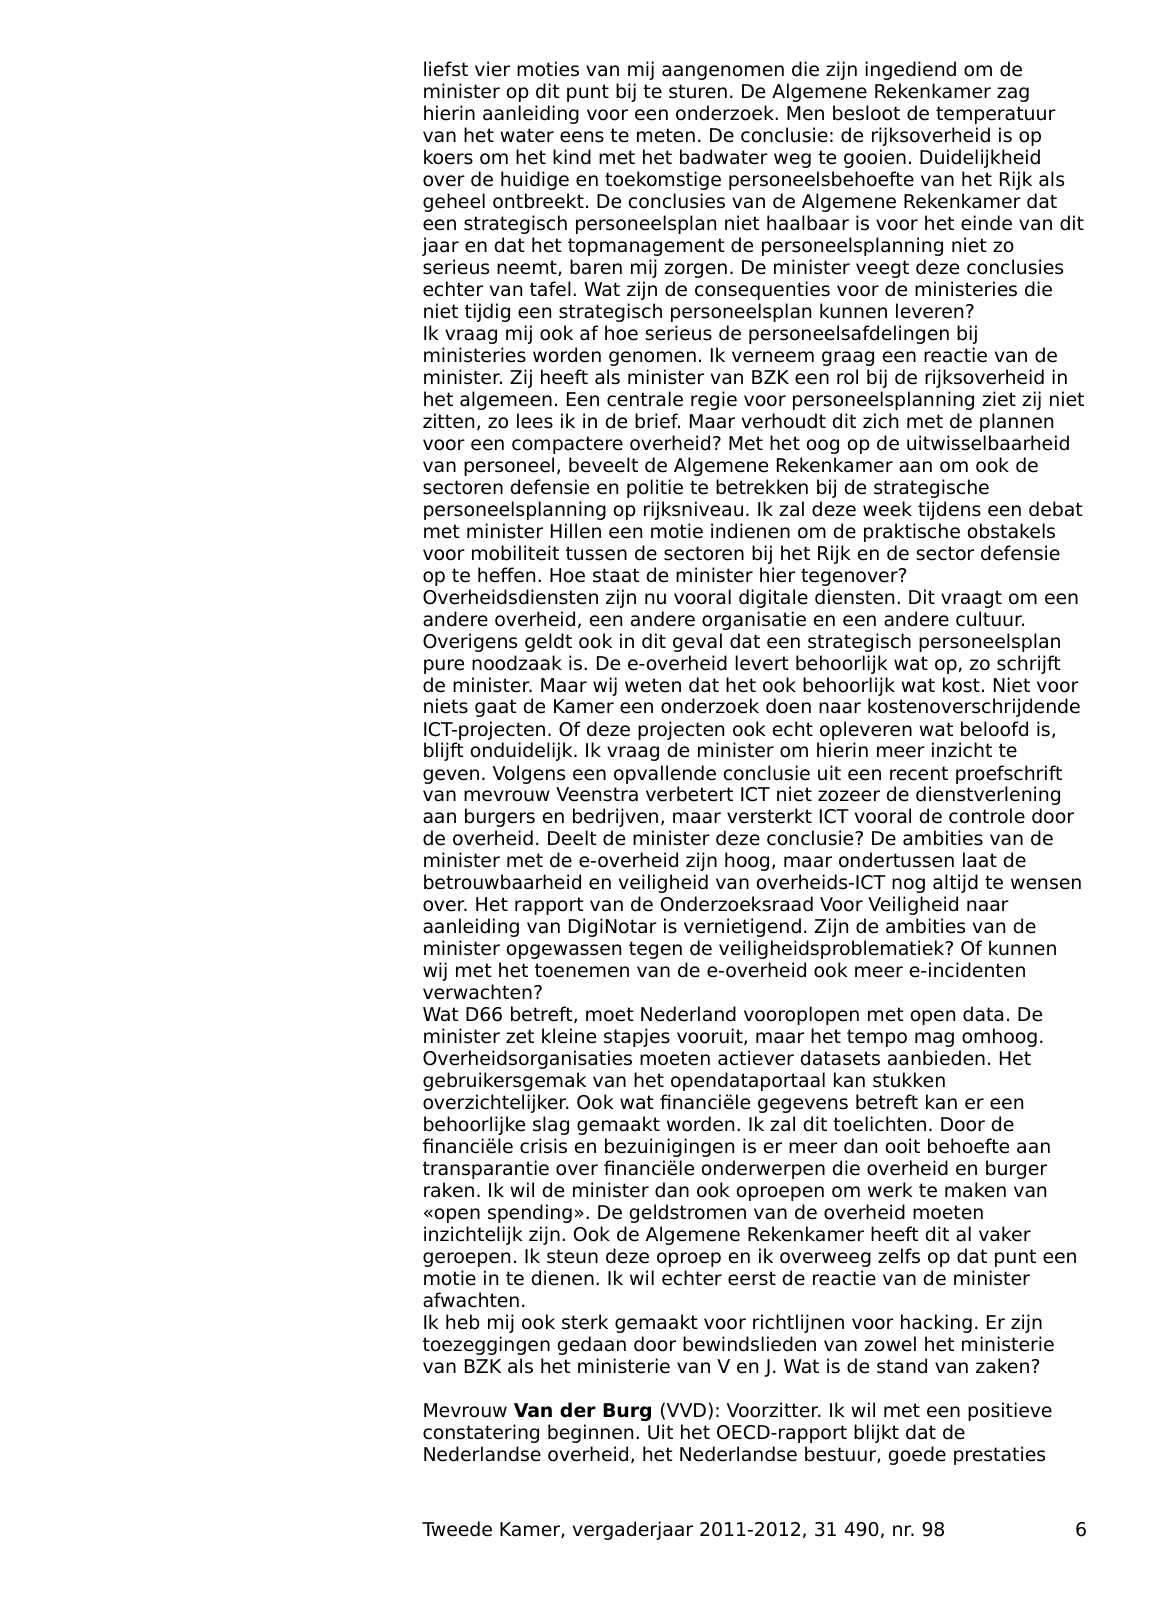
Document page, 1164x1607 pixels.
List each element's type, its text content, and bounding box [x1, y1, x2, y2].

text liefst vier moties van mij aangenomen die zijn ingediend om de minister op dit punt bij te sturen. De Algemene Rekenkamer zag hierin aanleiding voor een onderzoek. Men besloot de temperatuur van het water eens te meten. De conclusie: de rijksoverheid is op koers om het kind met het badwater weg te gooien. Duidelijkheid over de huidige en toekomstige personeelsbehoefte van het Rijk als geheel ontbreekt. De conclusies van de Algemene Rekenkamer dat een strategisch personeelsplan niet haalbaar is voor het einde van dit jaar en dat het topmanagement de personeelsplanning niet zo serieus neemt, baren mij zorgen. De minister veegt deze conclusies echter van tafel. Wat zijn de consequenties voor de ministeries die niet tijdig een strategisch personeelsplan kunnen leveren? [422, 59, 1087, 323]
text Mevrouw Van der Burg (VVD): Voorzitter. Ik wil met een positieve constatering beginnen. Uit het OECD-rapport blijkt dat de Nederlandse overheid, het Nederlandse bestuur, goede prestaties [422, 1400, 1087, 1466]
text Wat D66 betreft, moet Nederland vooroplopen met open data. De minister zet kleine stapjes vooruit, maar het tempo mag omhoog. Overheidsorganisaties moeten actiever datasets aanbieden. Het gebruikersgemak van het opendataportaal kan stukken overzichtelijker. Ook wat financiële gegevens betreft kan er een behoorlijke slag gemaakt worden. Ik zal dit toelichten. Door de financiële crisis en bezuinigingen is er meer dan ooit behoefte aan transparantie over financiële onderwerpen die overheid en burger raken. Ik wil de minister dan ook oproepen om werk te maken van «open spending». De geldstromen van de overheid moeten inzichtelijk zijn. Ook de Algemene Rekenkamer heeft dit al vaker geroepen. Ik steun deze oproep en ik overweeg zelfs op dat punt een motie in te dienen. Ik wil echter eerst de reactie van de minister afwachten. [422, 1004, 1087, 1312]
text Overheidsdiensten zijn nu vooral digitale diensten. Dit vraagt om een andere overheid, een andere organisatie en een andere cultuur. Overigens geldt ook in dit geval dat een strategisch personeelsplan pure noodzaak is. De e-overheid levert behoorlijk wat op, zo schrijft de minister. Maar wij weten dat het ook behoorlijk wat kost. Niet voor niets gaat de Kamer een onderzoek doen naar kostenoverschrijdende ICT-projecten. Of deze projecten ook echt opleveren wat beloofd is, blijft onduidelijk. Ik vraag de minister om hierin meer inzicht te geven. Volgens een opvallende conclusie uit een recent proefschrift van mevrouw Veenstra verbetert ICT niet zozeer de dienstverlening aan burgers en bedrijven, maar versterkt ICT vooral de controle door de overheid. Deelt de minister deze conclusie? De ambities van de minister met de e-overheid zijn hoog, maar ondertussen laat de betrouwbaarheid en veiligheid van overheids-ICT nog altijd te wensen over. Het rapport van de Onderzoeksraad Voor Veiligheid naar aanleiding van DigiNotar is vernietigend. Zijn de ambities van de minister opgewassen tegen de veiligheidsproblematiek? Of kunnen wij met het toenemen van de e-overheid ook meer e-incidenten verwachten? [422, 587, 1087, 1004]
text Ik heb mij ook sterk gemaakt voor richtlijnen voor hacking. Er zijn toezeggingen gedaan door bewindslieden van zowel het ministerie van BZK als het ministerie van V en J. Wat is de stand van zaken? [422, 1312, 1087, 1378]
text Ik vraag mij ook af hoe serieus de personeelsafdelingen bij ministeries worden genomen. Ik verneem graag een reactie van de minister. Zij heeft als minister van BZK een rol bij de rijksoverheid in het algemeen. Een centrale regie voor personeelsplanning ziet zij niet zitten, zo lees ik in de brief. Maar verhoudt dit zich met de plannen voor een compactere overheid? Met het oog op de uitwisselbaarheid van personeel, beveelt de Algemene Rekenkamer aan om ook de sectoren defensie en politie te betrekken bij de strategische personeelsplanning op rijksniveau. Ik zal deze week tijdens een debat met minister Hillen een motie indienen om de praktische obstakels voor mobiliteit tussen de sectoren bij het Rijk en de sector defensie op te heffen. Hoe staat de minister hier tegenover? [422, 323, 1087, 587]
